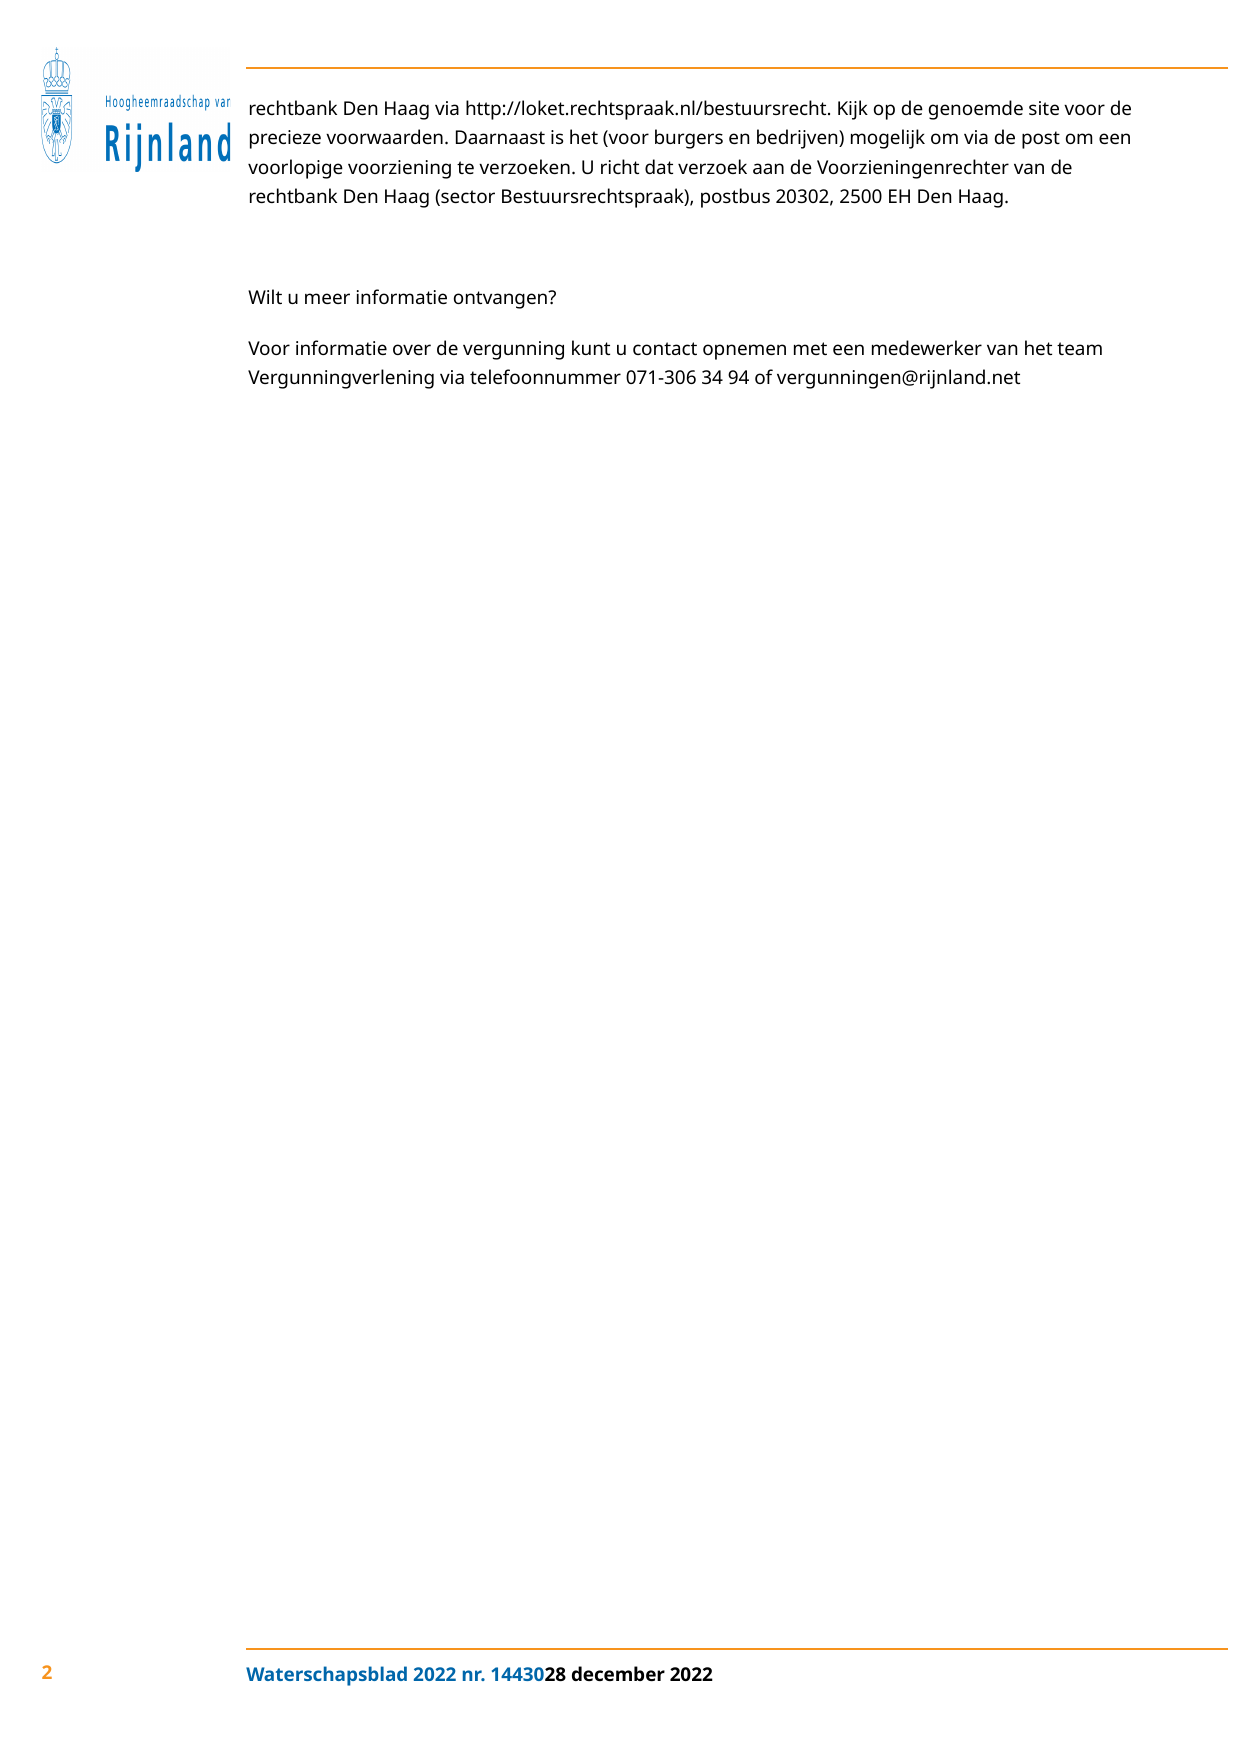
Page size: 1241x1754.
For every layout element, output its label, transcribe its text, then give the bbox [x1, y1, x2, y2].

picture [41, 47, 231, 172]
text Wilt u meer informatie ontvangen? [248, 284, 1152, 310]
text Voor informatie over de vergunning kunt u contact opnemen met een medewerker van het team Vergunningverlening via telefoonnummer 071-306 34 94 of vergunningen@rijnland.net [248, 335, 1152, 390]
text rechtbank Den Haag via http://loket.rechtspraak.nl/bestuursrecht. Kijk op de genoemde site voor de precieze voorwaarden. Daarnaast is het (voor burgers en bedrijven) mogelijk om via de post om een voorlopige voorziening te verzoeken. U richt dat verzoek aan de Voorzieningenrechter van de rechtbank Den Haag (sector Bestuursrechtspraak), postbus 20302, 2500 EH Den Haag. [248, 95, 1152, 209]
